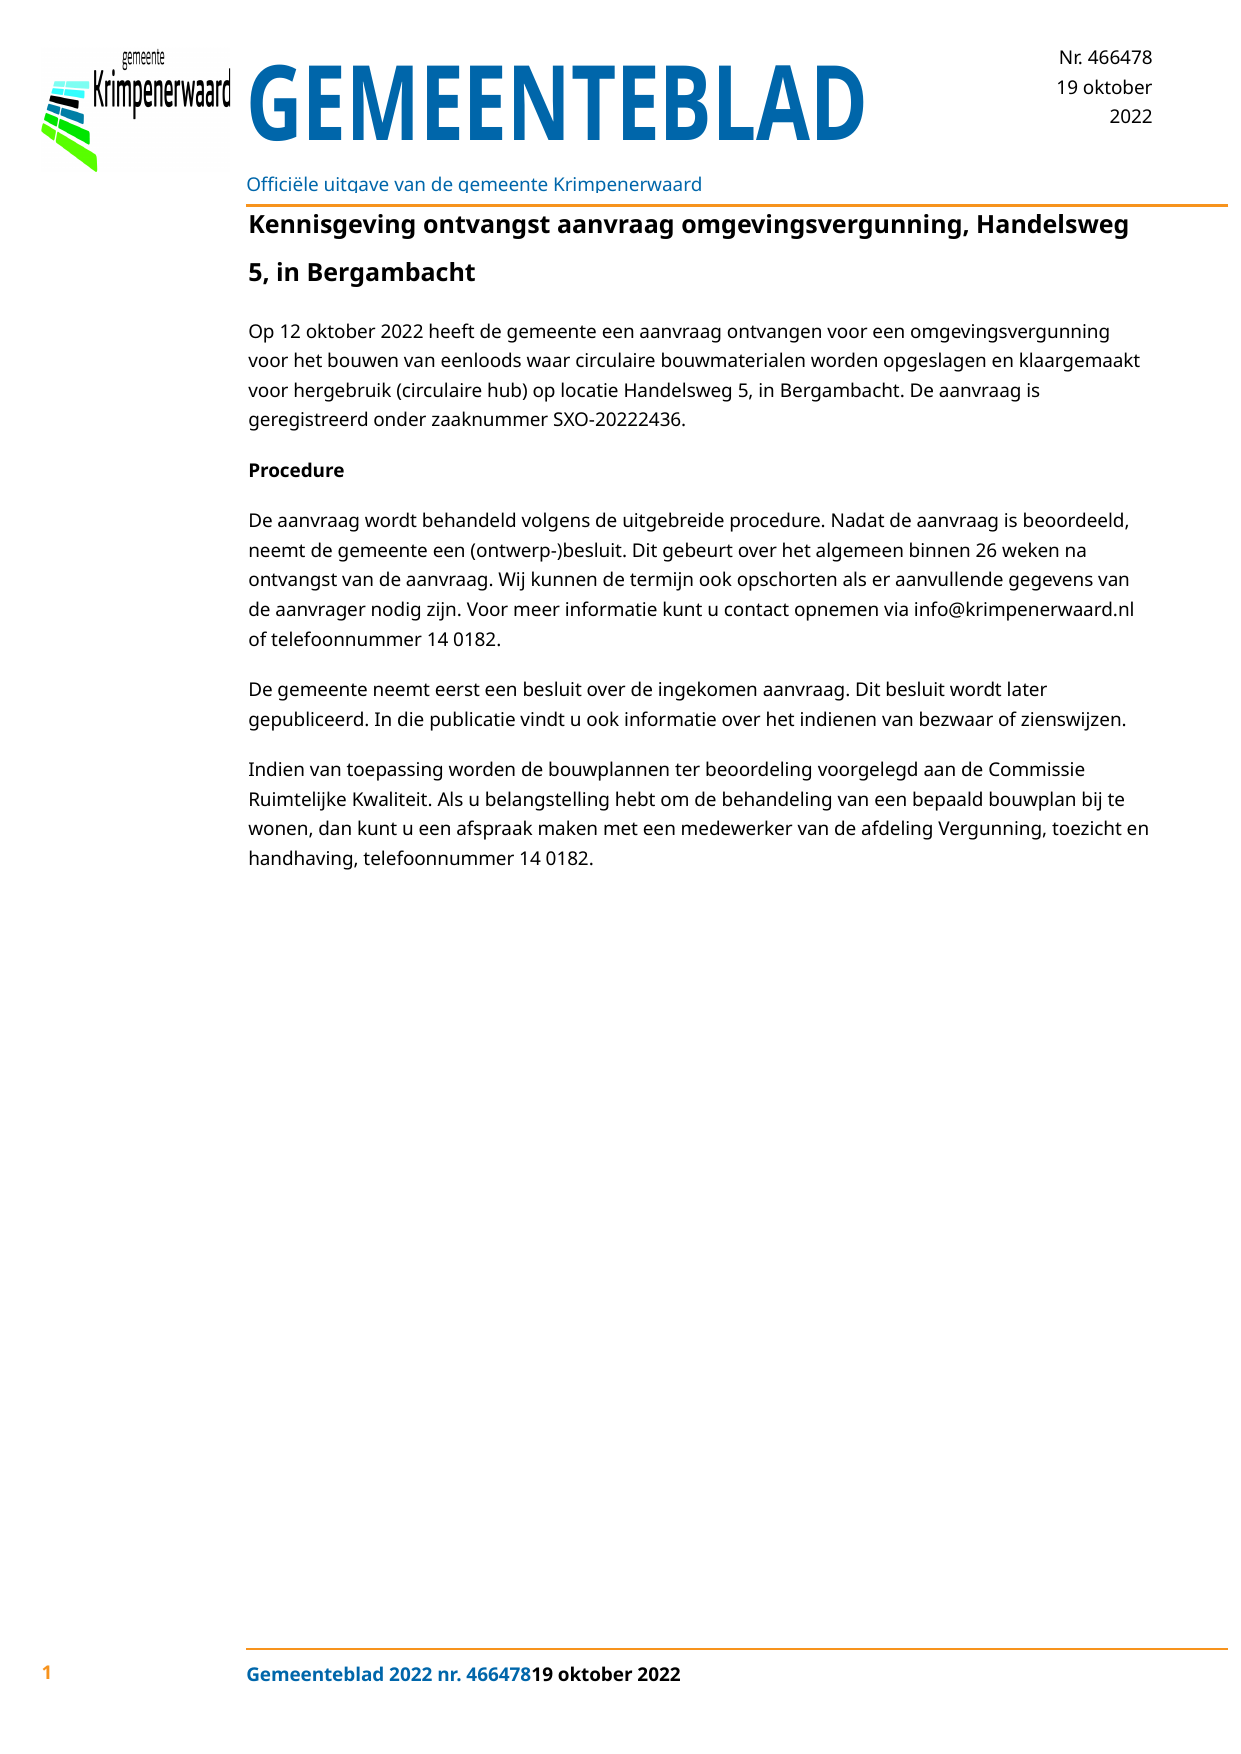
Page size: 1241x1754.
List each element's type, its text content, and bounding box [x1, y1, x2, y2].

text De gemeente neemt eerst een besluit over de ingekomen aanvraag. Dit besluit wordt later gepubliceerd. In die publicatie vindt u ook informatie over het indienen van bezwaar of zienswijzen. [248, 676, 1152, 732]
text Indien van toepassing worden de bouwplannen ter beoordeling voorgelegd aan de Commissie Ruimtelijke Kwaliteit. Als u belangstelling hebt om de behandeling van een bepaald bouwplan bij te wonen, dan kunt u een afspraak maken met een medewerker van de afdeling Vergunning, toezicht en handhaving, telefoonnummer 14 0182. [248, 756, 1152, 871]
text Kennisgeving ontvangst aanvraag omgevingsvergunning, Handelsweg 5, in Bergambacht [248, 207, 1152, 288]
text Procedure [248, 457, 1152, 483]
text De aanvraag wordt behandeld volgens de uitgebreide procedure. Nadat de aanvraag is beoordeeld, neemt de gemeente een (ontwerp-)besluit. Dit gebeurt over het algemeen binnen 26 weken na ontvangst van de aanvraag. Wij kunnen de termijn ook opschorten als er aanvullende gegevens van de aanvrager nodig zijn. Voor meer informatie kunt u contact opnemen via info@krimpenerwaard.nl of telefoonnummer 14 0182. [248, 507, 1152, 652]
picture [41, 47, 231, 172]
text Op 12 oktober 2022 heeft de gemeente een aanvraag ontvangen voor een omgevingsvergunning voor het bouwen van eenloods waar circulaire bouwmaterialen worden opgeslagen en klaargemaakt voor hergebruik (circulaire hub) op locatie Handelsweg 5, in Bergambacht. De aanvraag is geregistreerd onder zaaknummer SXO-20222436. [248, 318, 1152, 432]
